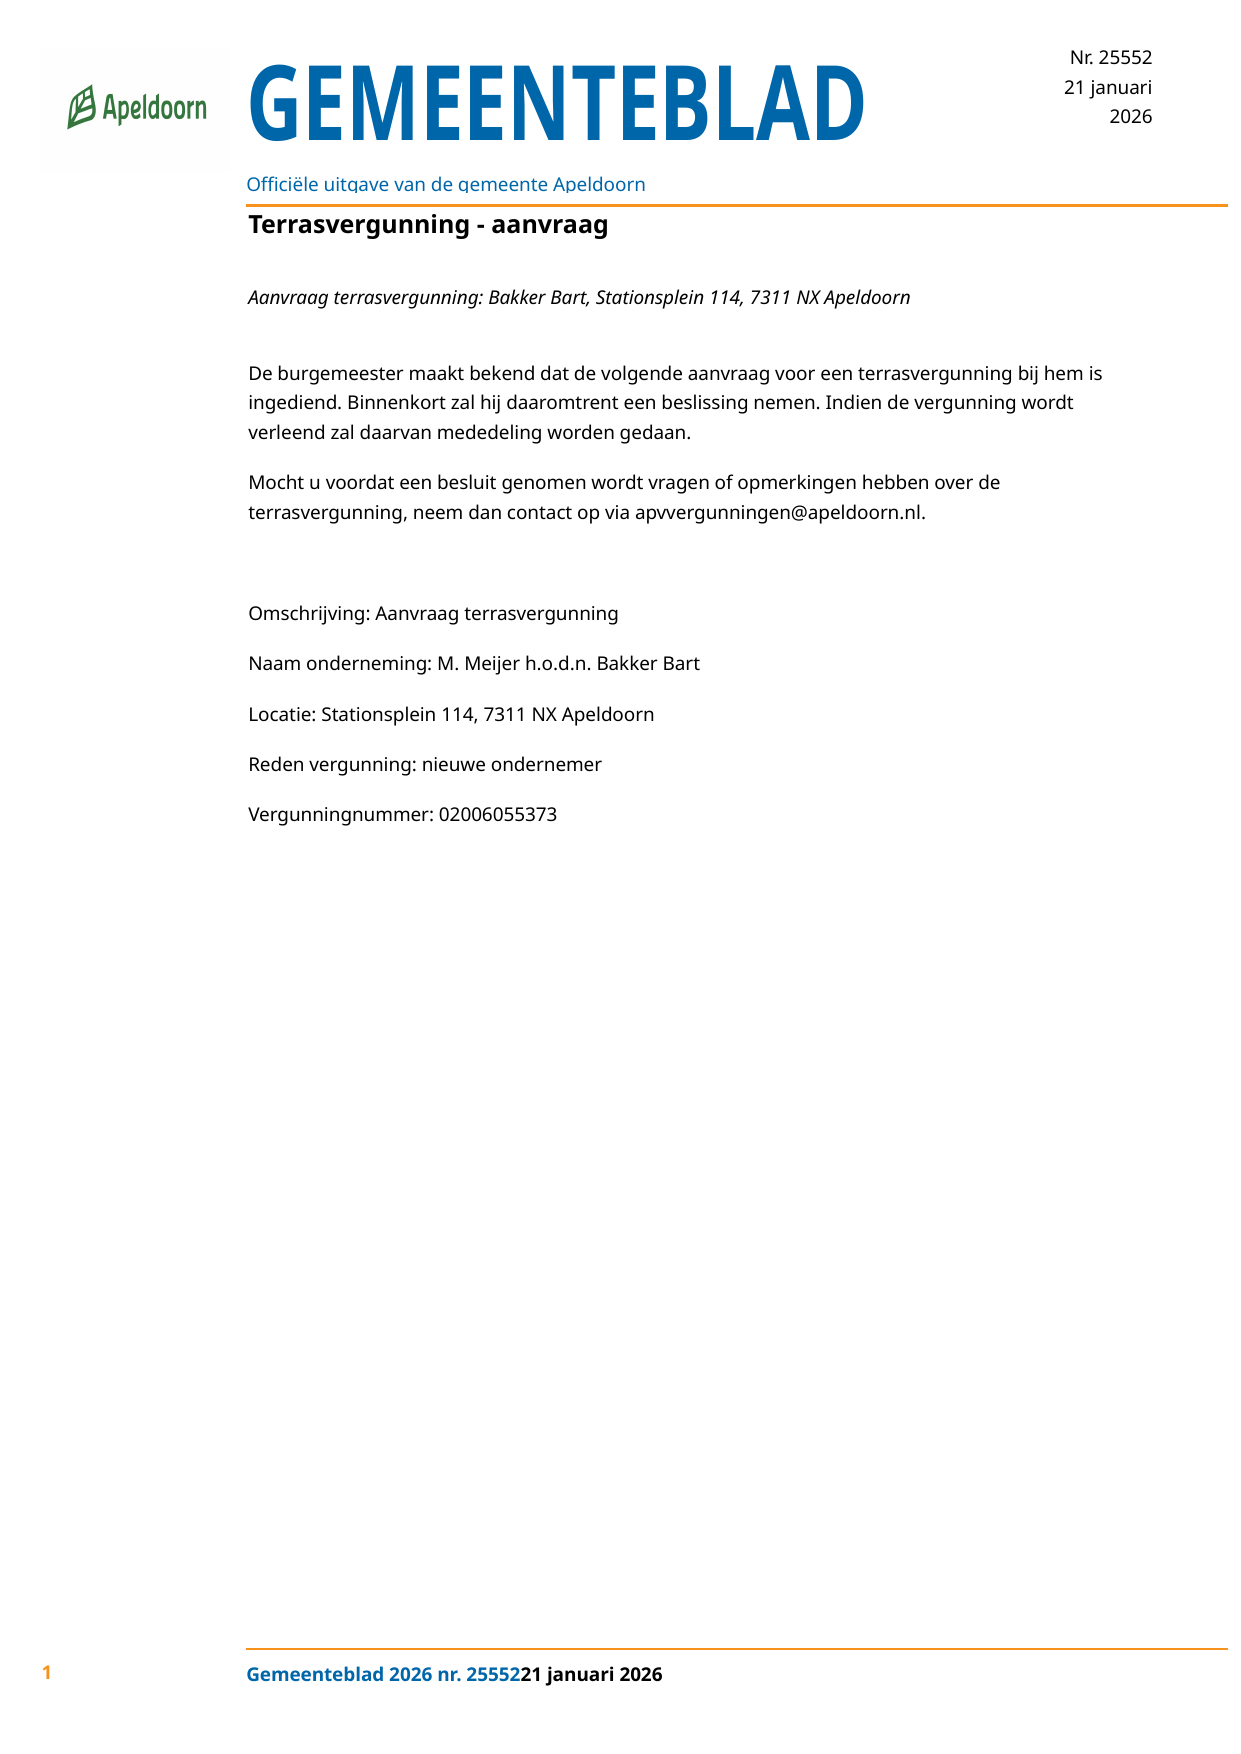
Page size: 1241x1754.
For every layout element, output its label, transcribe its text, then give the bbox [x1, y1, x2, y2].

text Aanvraag terrasvergunning: Bakker Bart, Stationsplein 114, 7311 NX Apeldoorn [248, 284, 1152, 309]
text Vergunningnummer: 02006055373 [248, 802, 1152, 827]
text Terrasvergunning - aanvraag [248, 207, 1152, 241]
text Locatie: Stationsplein 114, 7311 NX Apeldoorn [248, 701, 1152, 727]
text Mocht u voordat een besluit genomen wordt vragen of opmerkingen hebben over de terrasvergunning, neem dan contact op via apvvergunningen@apeldoorn.nl. [248, 469, 1152, 525]
text Omschrijving: Aanvraag terrasvergunning [248, 600, 1152, 626]
text De burgemeester maakt bekend dat de volgende aanvraag voor een terrasvergunning bij hem is ingediend. Binnenkort zal hij daaromtrent een beslissing nemen. Indien de vergunning wordt verleend zal daarvan mededeling worden gedaan. [248, 360, 1152, 445]
text Reden vergunning: nieuwe ondernemer [248, 751, 1152, 777]
text Naam onderneming: M. Meijer h.o.d.n. Bakker Bart [248, 650, 1152, 676]
picture [41, 47, 231, 172]
